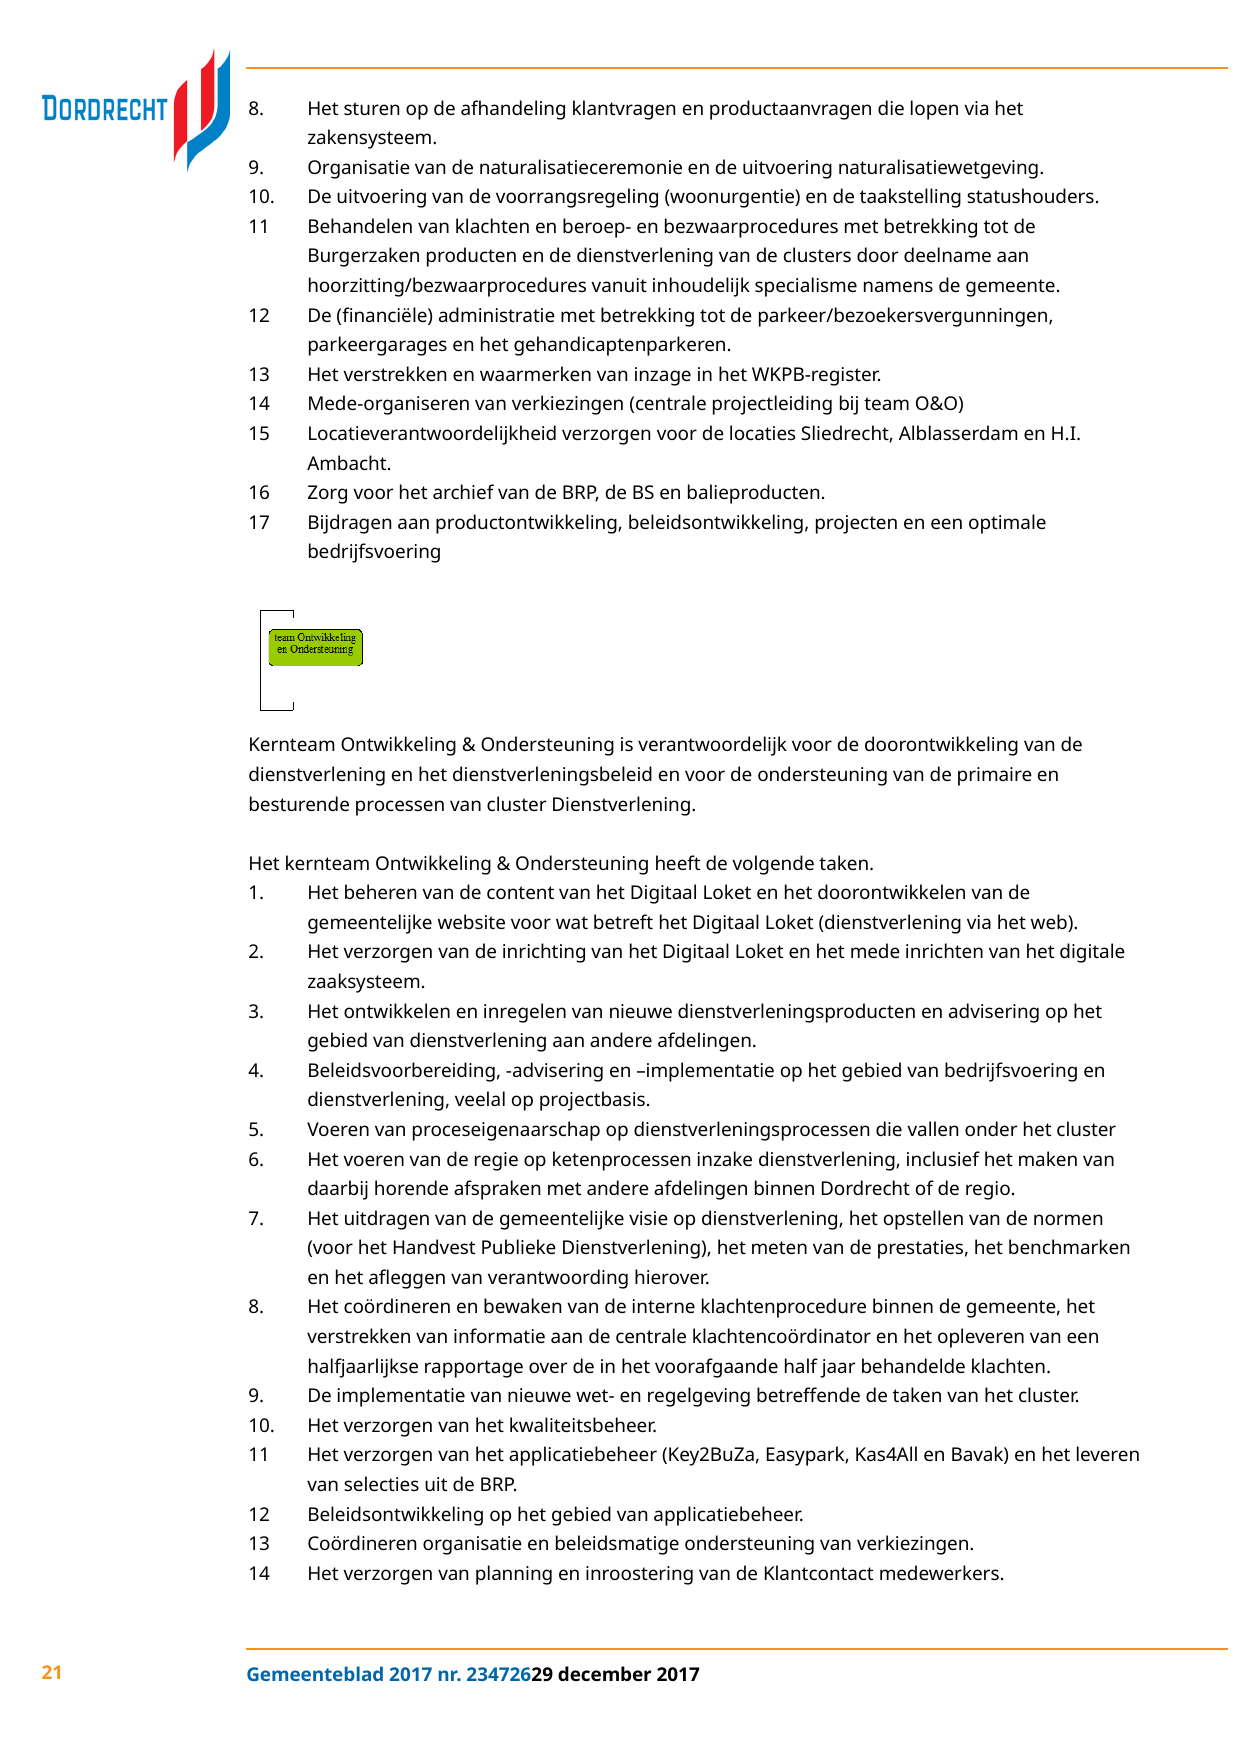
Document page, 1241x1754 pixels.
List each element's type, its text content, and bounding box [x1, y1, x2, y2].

list De (financiële) administratie met betrekking tot de parkeer/bezoekersvergunningen, parkeergarages en het gehandicaptenparkeren. [248, 302, 1152, 357]
list Het ontwikkelen en inregelen van nieuwe dienstverleningsproducten en advisering op het gebied van dienstverlening aan andere afdelingen. [248, 998, 1152, 1053]
list Organisatie van de naturalisatieceremonie en de uitvoering naturalisatiewetgeving. [248, 154, 1152, 180]
list Het verzorgen van planning en inroostering van de Klantcontact medewerkers. [248, 1560, 1152, 1586]
list Behandelen van klachten en beroep- en bezwaarprocedures met betrekking tot de Burgerzaken producten en de dienstverlening van de clusters door deelname aan hoorzitting/bezwaarprocedures vanuit inhoudelijk specialisme namens de gemeente. [248, 213, 1152, 298]
list Bijdragen aan productontwikkeling, beleidsontwikkeling, projecten en een optimale bedrijfsvoering [248, 509, 1152, 564]
list Voeren van proceseigenaarschap op dienstverleningsprocessen die vallen onder het cluster [248, 1116, 1152, 1142]
list Zorg voor het archief van de BRP, de BS en balieproducten. [248, 479, 1152, 505]
picture [268, 618, 417, 702]
list Locatieverantwoordelijkheid verzorgen voor de locaties Sliedrecht, Alblasserdam en H.I. Ambacht. [248, 420, 1152, 476]
list Het verstrekken en waarmerken van inzage in het WKPB-register. [248, 361, 1152, 387]
list Mede-organiseren van verkiezingen (centrale projectleiding bij team O&O) [248, 391, 1152, 416]
text Kernteam Ontwikkeling & Ondersteuning is verantwoordelijk voor de doorontwikkeling van de dienstverlening en het dienstverleningsbeleid en voor de ondersteuning van de primaire en [248, 732, 1152, 787]
list Het sturen op de afhandeling klantvragen en productaanvragen die lopen via het zakensysteem. [248, 95, 1152, 150]
list De uitvoering van de voorrangsregeling (woonurgentie) en de taakstelling statushouders. [248, 183, 1152, 209]
list Het voeren van de regie op ketenprocessen inzake dienstverlening, inclusief het maken van daarbij horende afspraken met andere afdelingen binnen Dordrecht of de regio. [248, 1146, 1152, 1201]
list Het verzorgen van het applicatiebeheer (Key2BuZa, Easypark, Kas4All en Bavak) en het leveren van selecties uit de BRP. [248, 1442, 1152, 1497]
list Beleidsontwikkeling op het gebied van applicatiebeheer. [248, 1501, 1152, 1526]
picture [41, 47, 231, 172]
list Het coördineren en bewaken van de interne klachtenprocedure binnen de gemeente, het verstrekken van informatie aan de centrale klachtencoördinator en het opleveren van een halfjaarlijkse rapportage over de in het voorafgaande half jaar behandelde klachten. [248, 1294, 1152, 1378]
list Het verzorgen van het kwaliteitsbeheer. [248, 1412, 1152, 1438]
text besturende processen van cluster Dienstverlening. [248, 791, 1152, 816]
list Coördineren organisatie en beleidsmatige ondersteuning van verkiezingen. [248, 1530, 1152, 1556]
text Het kernteam Ontwikkeling & Ondersteuning heeft de volgende taken. [248, 850, 1152, 876]
list Het uitdragen van de gemeentelijke visie op dienstverlening, het opstellen van de normen (voor het Handvest Publieke Dienstverlening), het meten van de prestaties, het benchmarken en het afleggen van verantwoording hierover. [248, 1205, 1152, 1290]
list De implementatie van nieuwe wet- en regelgeving betreffende de taken van het cluster. [248, 1382, 1152, 1408]
list Beleidsvoorbereiding, -advisering en –implementatie op het gebied van bedrijfsvoering en dienstverlening, veelal op projectbasis. [248, 1057, 1152, 1112]
list Het beheren van de content van het Digitaal Loket en het doorontwikkelen van de gemeentelijke website voor wat betreft het Digitaal Loket (dienstverlening via het web). [248, 879, 1152, 935]
list Het verzorgen van de inrichting van het Digitaal Loket en het mede inrichten van het digitale zaaksysteem. [248, 939, 1152, 994]
